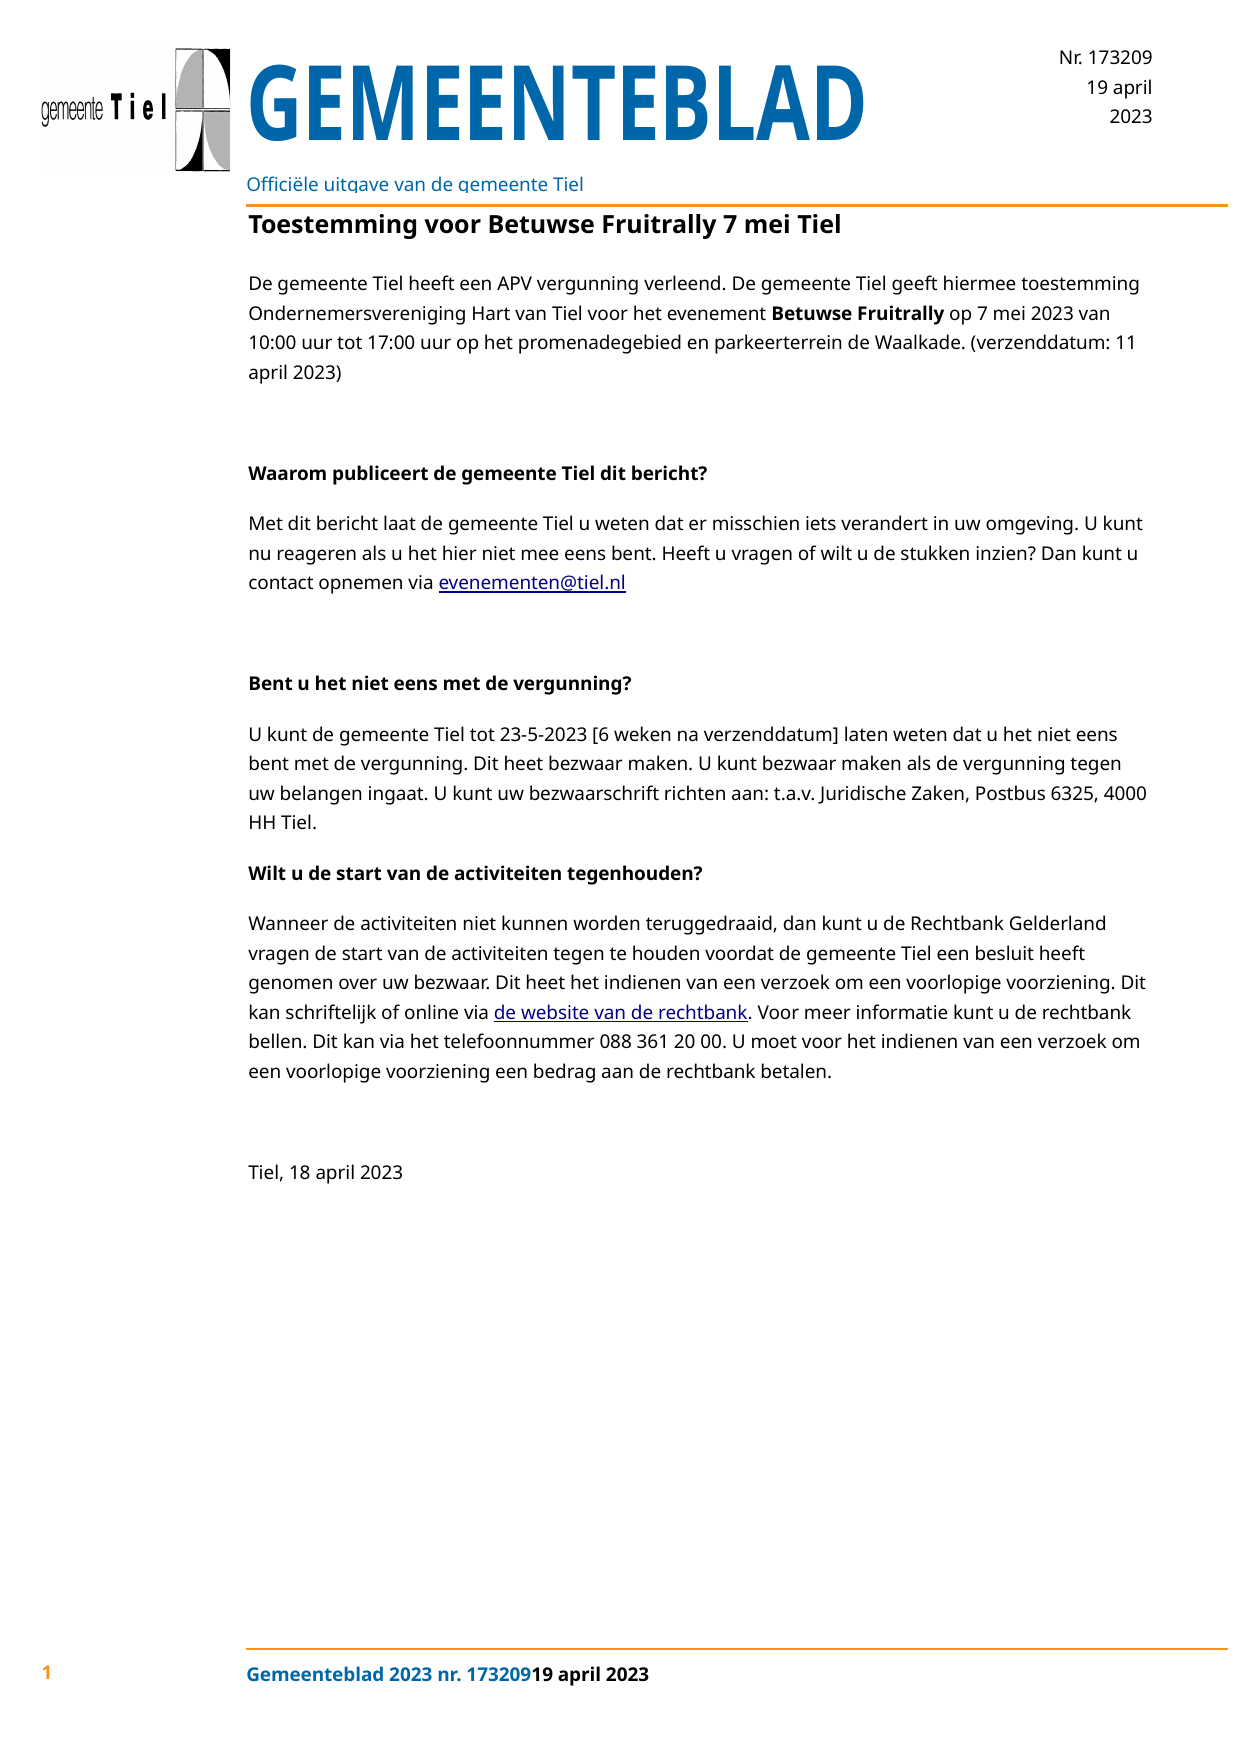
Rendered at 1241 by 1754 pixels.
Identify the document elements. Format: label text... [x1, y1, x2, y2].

text Waarom publiceert de gemeente Tiel dit bericht? [248, 460, 1152, 486]
text Tiel, 18 april 2023 [248, 1159, 1152, 1185]
text U kunt de gemeente Tiel tot 23-5-2023 [6 weken na verzenddatum] laten weten dat u het niet eens bent met de vergunning. Dit heet bezwaar maken. U kunt bezwaar maken als de vergunning tegen uw belangen ingaat. U kunt uw bezwaarschrift richten aan: t.a.v. Juridische Zaken, Postbus 6325, 4000 HH Tiel. [248, 721, 1152, 835]
text Wanneer de activiteiten niet kunnen worden teruggedraaid, dan kunt u de Rechtbank Gelderland vragen de start van de activiteiten tegen te houden voordat de gemeente Tiel een besluit heeft genomen over uw bezwaar. Dit heet het indienen van een verzoek om een voorlopige voorziening. Dit kan schriftelijk of online via de website van de rechtbank. Voor meer informatie kunt u de rechtbank bellen. Dit kan via het telefoonnummer 088 361 20 00. U moet voor het indienen van een verzoek om een voorlopige voorziening een bedrag aan de rechtbank betalen. [248, 910, 1152, 1084]
picture [41, 47, 231, 172]
text Bent u het niet eens met de vergunning? [248, 670, 1152, 696]
text Wilt u de start van de activiteiten tegenhouden? [248, 860, 1152, 886]
text Met dit bericht laat de gemeente Tiel u weten dat er misschien iets verandert in uw omgeving. U kunt nu reageren als u het hier niet mee eens bent. Heeft u vragen of wilt u de stukken inzien? Dan kunt u contact opnemen via evenementen@tiel.nl [248, 510, 1152, 595]
text De gemeente Tiel heeft een APV vergunning verleend. De gemeente Tiel geeft hiermee toestemming Ondernemersvereniging Hart van Tiel voor het evenement Betuwse Fruitrally op 7 mei 2023 van 10:00 uur tot 17:00 uur op het promenadegebied en parkeerterrein de Waalkade. (verzenddatum: 11 april 2023) [248, 270, 1152, 385]
text Toestemming voor Betuwse Fruitrally 7 mei Tiel [248, 207, 1152, 241]
